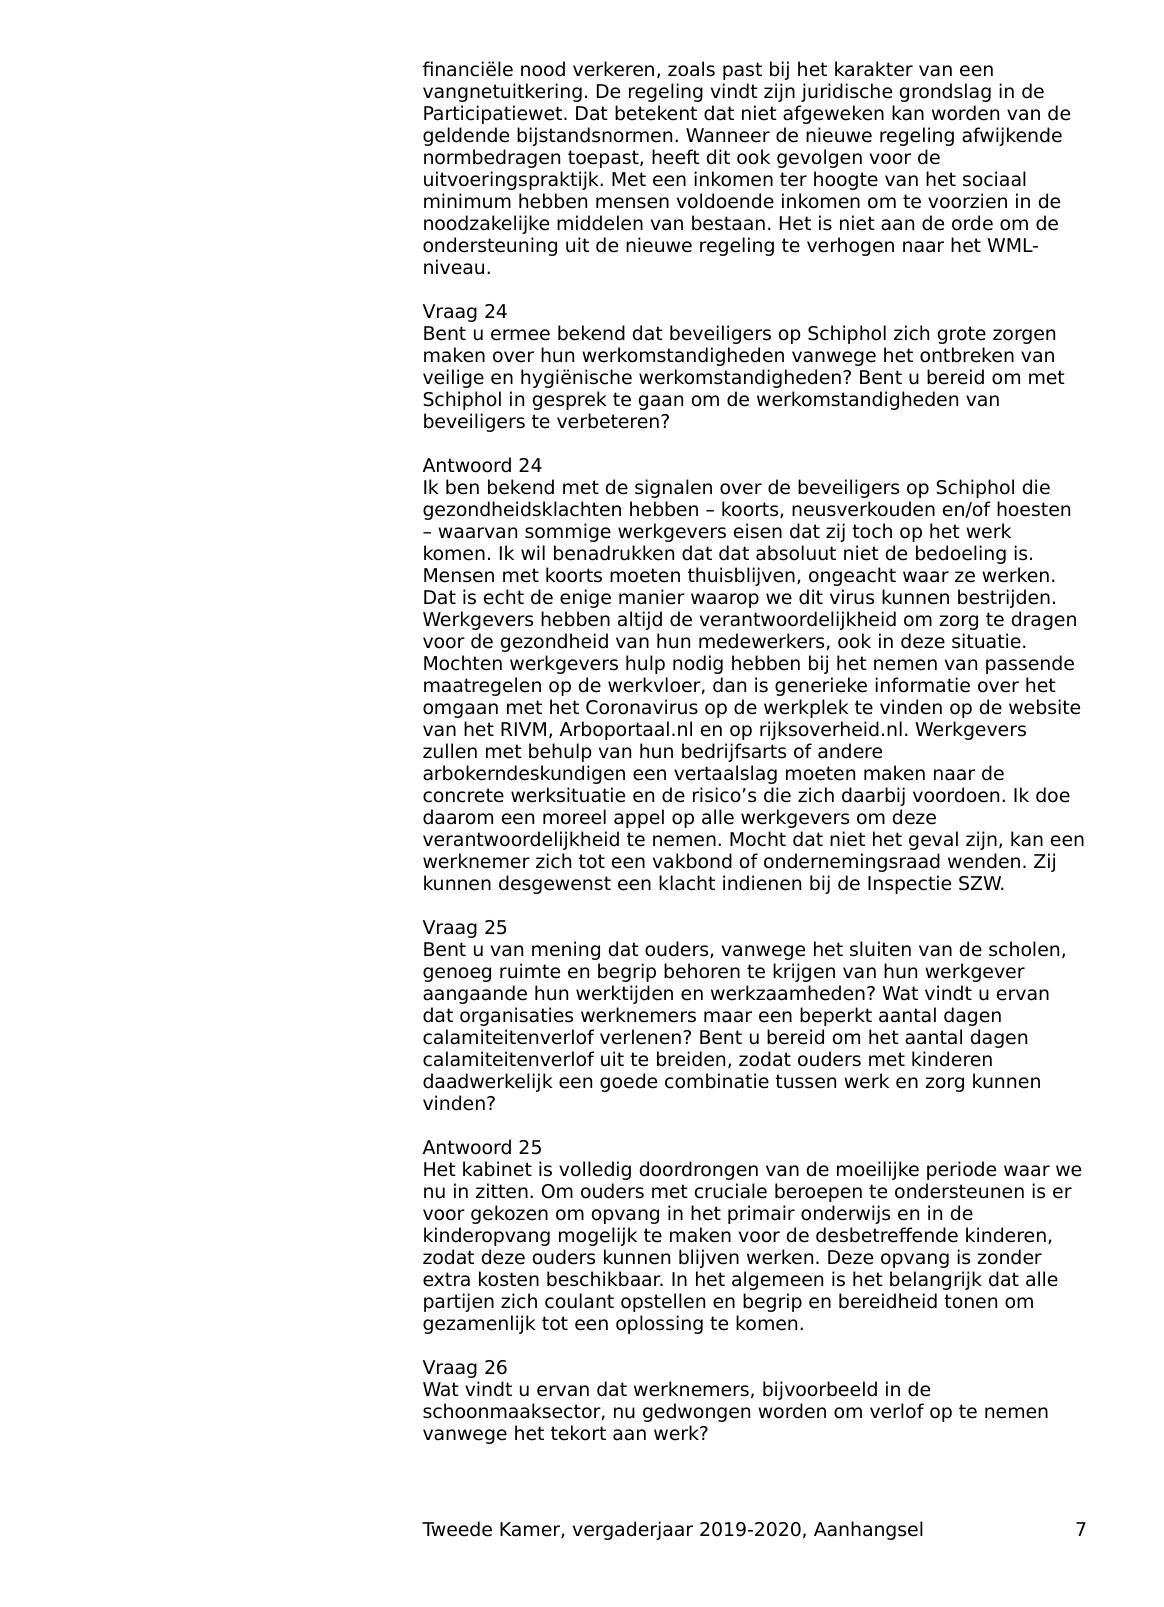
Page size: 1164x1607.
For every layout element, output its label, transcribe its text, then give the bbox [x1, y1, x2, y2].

text financiële nood verkeren, zoals past bij het karakter van een vangnetuitkering. De regeling vindt zijn juridische grondslag in de Participatiewet. Dat betekent dat niet afgeweken kan worden van de geldende bijstandsnormen. Wanneer de nieuwe regeling afwijkende normbedragen toepast, heeft dit ook gevolgen voor de uitvoeringspraktijk. Met een inkomen ter hoogte van het sociaal minimum hebben mensen voldoende inkomen om te voorzien in de noodzakelijke middelen van bestaan. Het is niet aan de orde om de ondersteuning uit de nieuwe regeling te verhogen naar het WML-niveau. [422, 59, 1087, 279]
text Het kabinet is volledig doordrongen van de moeilijke periode waar we nu in zitten. Om ouders met cruciale beroepen te ondersteunen is er voor gekozen om opvang in het primair onderwijs en in de kinderopvang mogelijk te maken voor de desbetreffende kinderen, zodat deze ouders kunnen blijven werken. Deze opvang is zonder extra kosten beschikbaar. In het algemeen is het belangrijk dat alle partijen zich coulant opstellen en begrip en bereidheid tonen om gezamenlijk tot een oplossing te komen. [422, 1159, 1087, 1335]
text Bent u van mening dat ouders, vanwege het sluiten van de scholen, genoeg ruimte en begrip behoren te krijgen van hun werkgever aangaande hun werktijden en werkzaamheden? Wat vindt u ervan dat organisaties werknemers maar een beperkt aantal dagen calamiteitenverlof verlenen? Bent u bereid om het aantal dagen calamiteitenverlof uit te breiden, zodat ouders met kinderen daadwerkelijk een goede combinatie tussen werk en zorg kunnen vinden? [422, 939, 1087, 1115]
text Vraag 26 [422, 1357, 1087, 1379]
text Antwoord 25 [422, 1137, 1087, 1159]
text Antwoord 24 [422, 455, 1087, 477]
text Bent u ermee bekend dat beveiligers op Schiphol zich grote zorgen maken over hun werkomstandigheden vanwege het ontbreken van veilige en hygiënische werkomstandigheden? Bent u bereid om met Schiphol in gesprek te gaan om de werkomstandigheden van beveiligers te verbeteren? [422, 323, 1087, 433]
text Ik ben bekend met de signalen over de beveiligers op Schiphol die gezondheidsklachten hebben – koorts, neusverkouden en/of hoesten – waarvan sommige werkgevers eisen dat zij toch op het werk komen. Ik wil benadrukken dat dat absoluut niet de bedoeling is. Mensen met koorts moeten thuisblijven, ongeacht waar ze werken. Dat is echt de enige manier waarop we dit virus kunnen bestrijden. Werkgevers hebben altijd de verantwoordelijkheid om zorg te dragen voor de gezondheid van hun medewerkers, ook in deze situatie. Mochten werkgevers hulp nodig hebben bij het nemen van passende maatregelen op de werkvloer, dan is generieke informatie over het omgaan met het Coronavirus op de werkplek te vinden op de website van het RIVM, Arboportaal.nl en op rijksoverheid.nl. Werkgevers zullen met behulp van hun bedrijfsarts of andere arbokerndeskundigen een vertaalslag moeten maken naar de concrete werksituatie en de risico’s die zich daarbij voordoen. Ik doe daarom een moreel appel op alle werkgevers om deze verantwoordelijkheid te nemen. Mocht dat niet het geval zijn, kan een werknemer zich tot een vakbond of ondernemingsraad wenden. Zij kunnen desgewenst een klacht indienen bij de Inspectie SZW. [422, 477, 1087, 895]
text Vraag 25 [422, 917, 1087, 939]
text Wat vindt u ervan dat werknemers, bijvoorbeeld in de schoonmaaksector, nu gedwongen worden om verlof op te nemen vanwege het tekort aan werk? [422, 1379, 1087, 1445]
text Vraag 24 [422, 301, 1087, 323]
